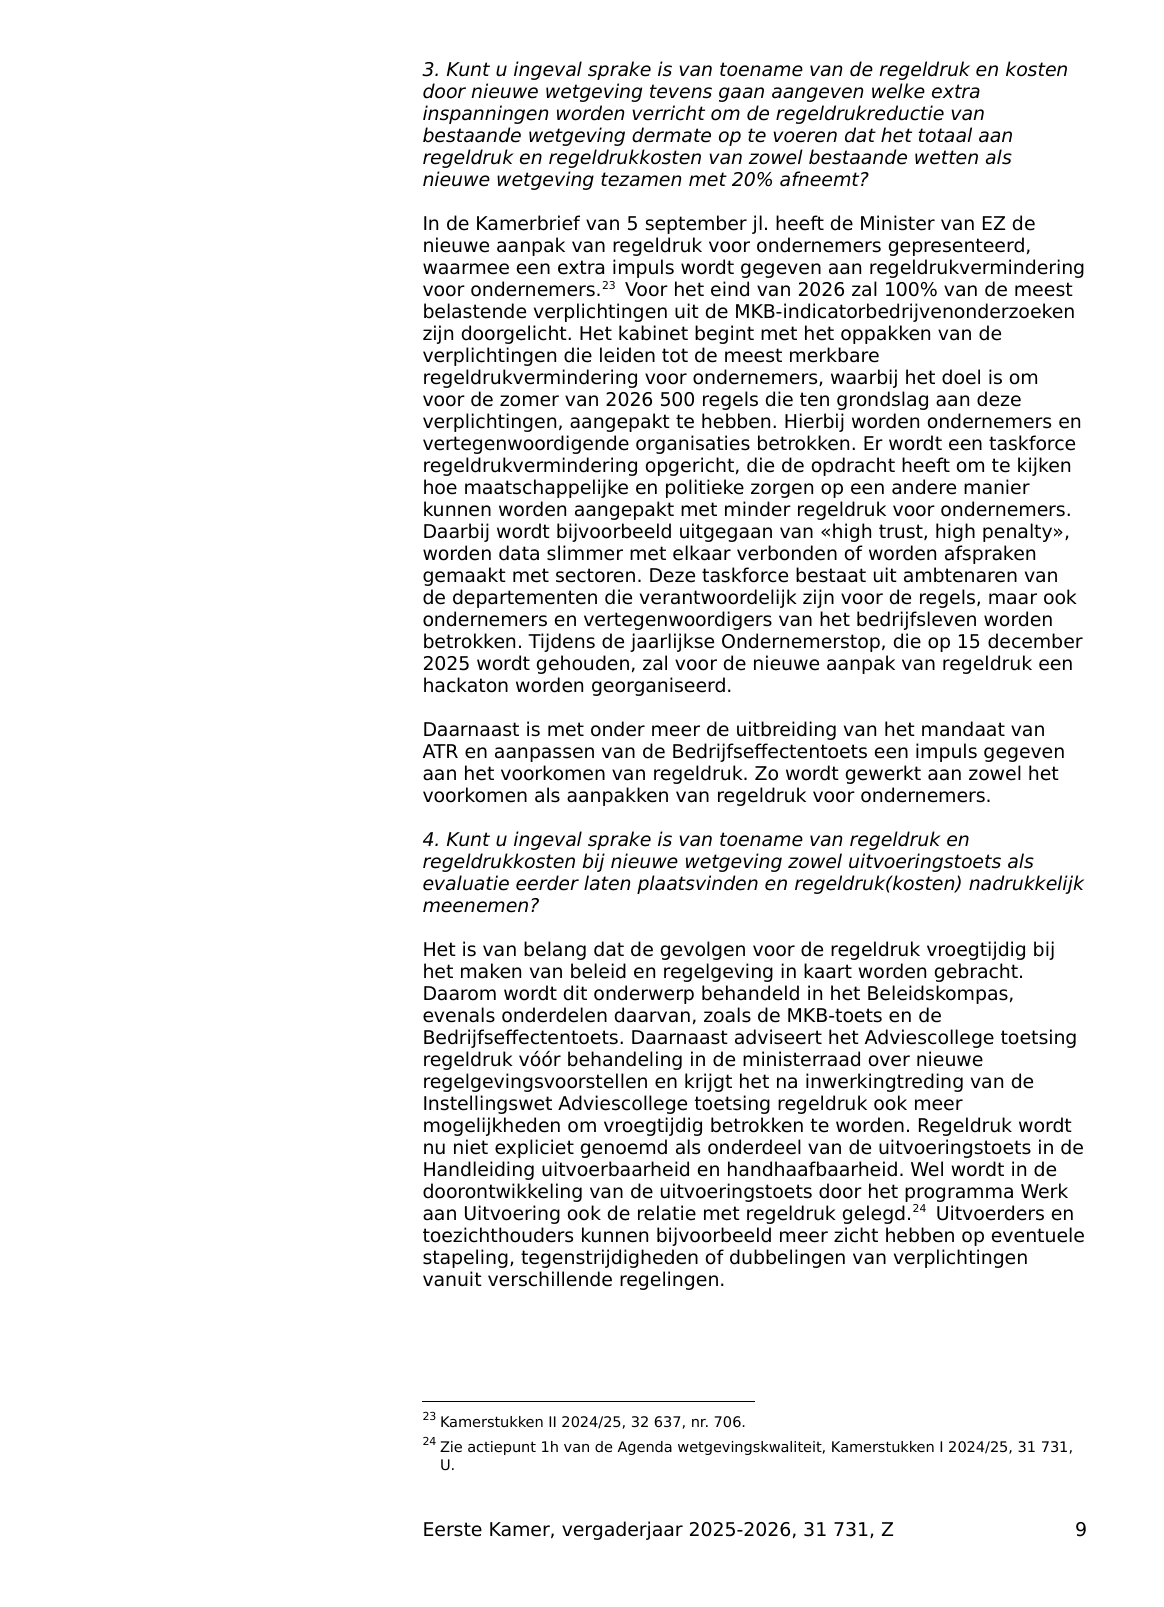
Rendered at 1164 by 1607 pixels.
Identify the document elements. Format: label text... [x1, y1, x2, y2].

subtitle 3. Kunt u ingeval sprake is van toename van de regeldruk en kosten door nieuwe wetgeving tevens gaan aangeven welke extra inspanningen worden verricht om de regeldrukreductie van bestaande wetgeving dermate op te voeren dat het totaal aan regeldruk en regeldrukkosten van zowel bestaande wetten als nieuwe wetgeving tezamen met 20% afneemt? [422, 59, 1087, 191]
text Kamerstukken II 2024/25, 32 637, nr. 706. [422, 1410, 1087, 1432]
text Daarnaast is met onder meer de uitbreiding van het mandaat van ATR en aanpassen van de Bedrijfseffectentoets een impuls gegeven aan het voorkomen van regeldruk. Zo wordt gewerkt aan zowel het voorkomen als aanpakken van regeldruk voor ondernemers. [422, 719, 1087, 807]
text Het is van belang dat de gevolgen voor de regeldruk vroegtijdig bij het maken van beleid en regelgeving in kaart worden gebracht. Daarom wordt dit onderwerp behandeld in het Beleidskompas, evenals onderdelen daarvan, zoals de MKB-toets en de Bedrijfseffectentoets. Daarnaast adviseert het Adviescollege toetsing regeldruk vóór behandeling in de ministerraad over nieuwe regelgevingsvoorstellen en krijgt het na inwerkingtreding van de Instellingswet Adviescollege toetsing regeldruk ook meer mogelijkheden om vroegtijdig betrokken te worden. Regeldruk wordt nu niet expliciet genoemd als onderdeel van de uitvoeringstoets in de Handleiding uitvoerbaarheid en handhaafbaarheid. Wel wordt in de doorontwikkeling van de uitvoeringstoets door het programma Werk aan Uitvoering ook de relatie met regeldruk gelegd. Uitvoerders en toezichthouders kunnen bijvoorbeeld meer zicht hebben op eventuele stapeling, tegenstrijdigheden of dubbelingen van verplichtingen vanuit verschillende regelingen. [422, 939, 1087, 1291]
text Zie actiepunt 1h van de Agenda wetgevingskwaliteit, Kamerstukken I 2024/25, 31 731, U. [422, 1435, 1087, 1474]
subtitle 4. Kunt u ingeval sprake is van toename van regeldruk en regeldrukkosten bij nieuwe wetgeving zowel uitvoeringstoets als evaluatie eerder laten plaatsvinden en regeldruk(kosten) nadrukkelijk meenemen? [422, 829, 1087, 917]
text In de Kamerbrief van 5 september jl. heeft de Minister van EZ de nieuwe aanpak van regeldruk voor ondernemers gepresenteerd, waarmee een extra impuls wordt gegeven aan regeldrukvermindering voor ondernemers. Voor het eind van 2026 zal 100% van de meest belastende verplichtingen uit de MKB-indicatorbedrijvenonderzoeken zijn doorgelicht. Het kabinet begint met het oppakken van de verplichtingen die leiden tot de meest merkbare regeldrukvermindering voor ondernemers, waarbij het doel is om voor de zomer van 2026 500 regels die ten grondslag aan deze verplichtingen, aangepakt te hebben. Hierbij worden ondernemers en vertegenwoordigende organisaties betrokken. Er wordt een taskforce regeldrukvermindering opgericht, die de opdracht heeft om te kijken hoe maatschappelijke en politieke zorgen op een andere manier kunnen worden aangepakt met minder regeldruk voor ondernemers. Daarbij wordt bijvoorbeeld uitgegaan van «high trust, high penalty», worden data slimmer met elkaar verbonden of worden afspraken gemaakt met sectoren. Deze taskforce bestaat uit ambtenaren van de departementen die verantwoordelijk zijn voor de regels, maar ook ondernemers en vertegenwoordigers van het bedrijfsleven worden betrokken. Tijdens de jaarlijkse Ondernemerstop, die op 15 december 2025 wordt gehouden, zal voor de nieuwe aanpak van regeldruk een hackaton worden georganiseerd. [422, 213, 1087, 697]
